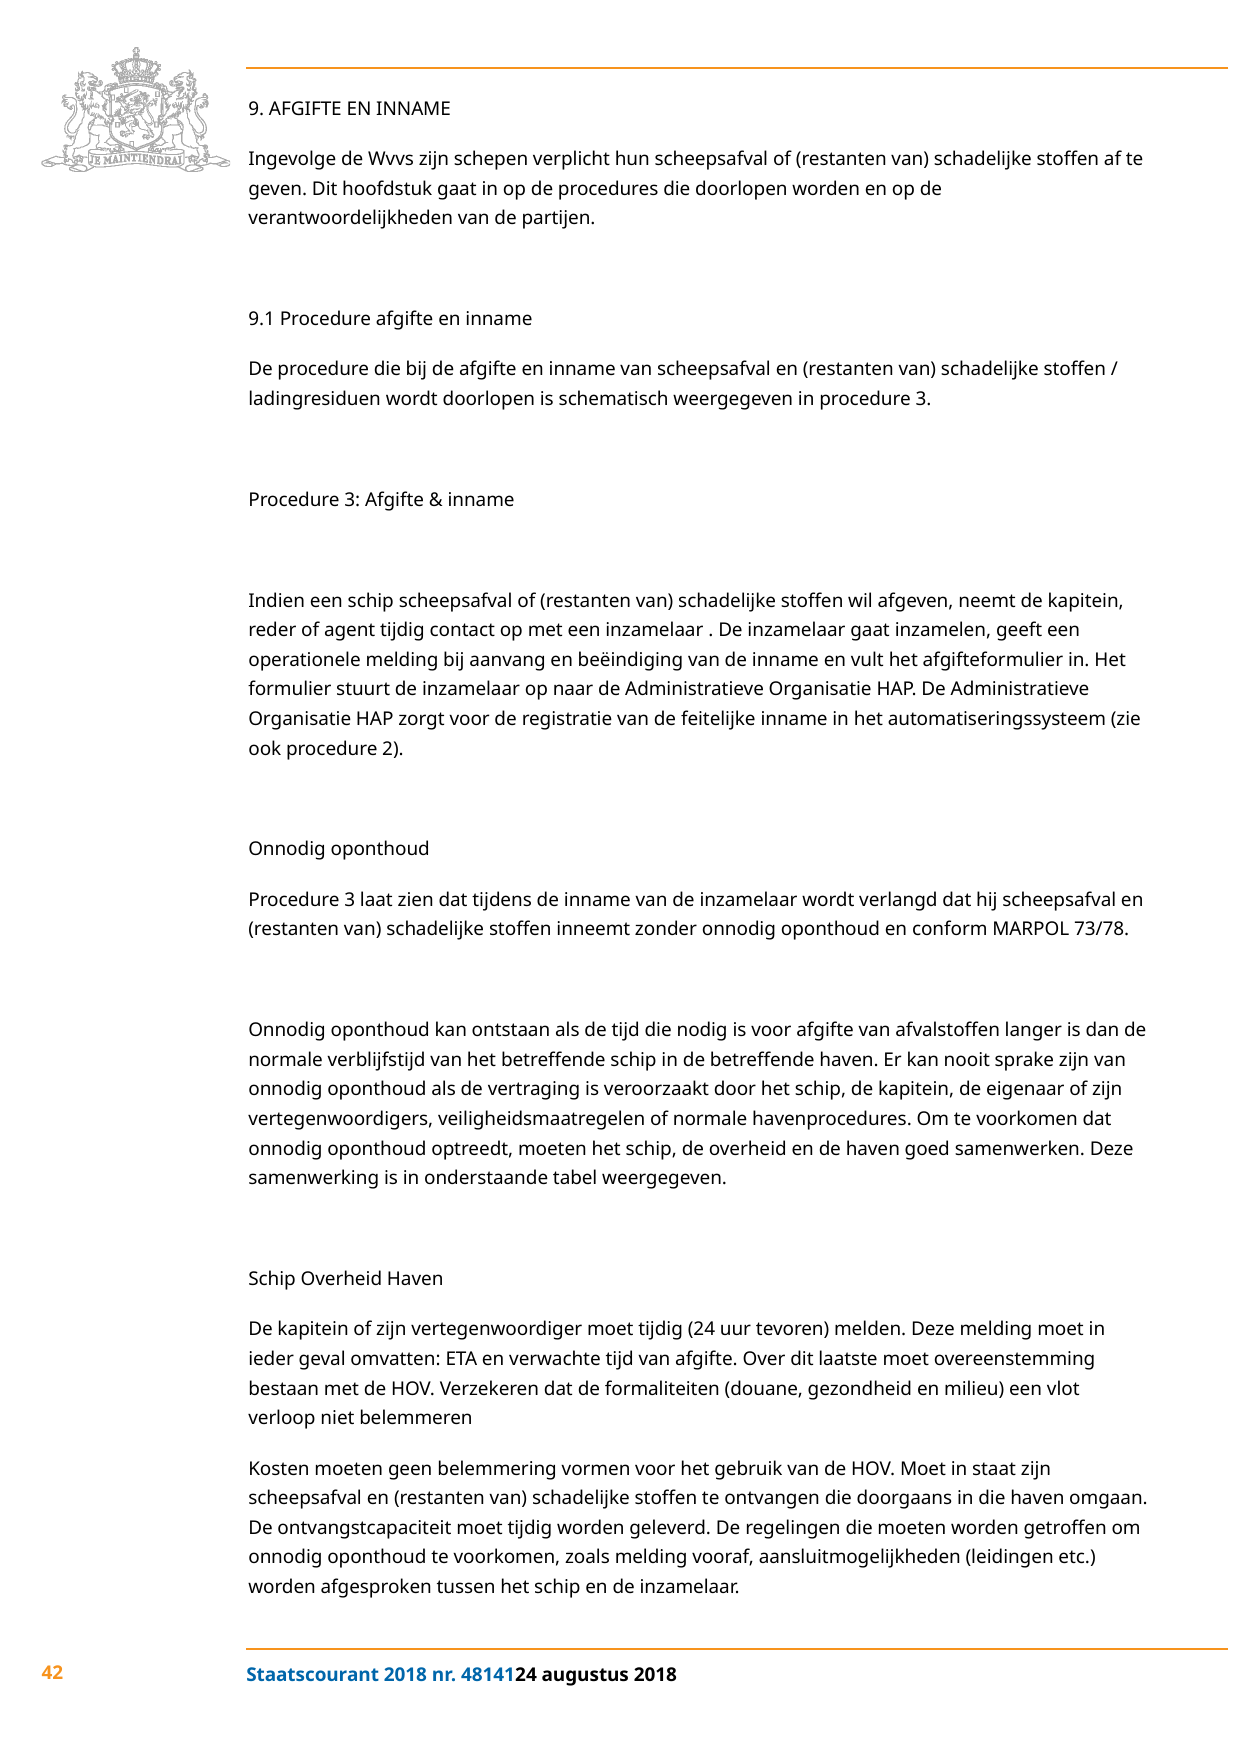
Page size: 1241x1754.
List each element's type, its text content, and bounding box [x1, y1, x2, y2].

text 9. AFGIFTE EN INNAME [248, 95, 1152, 121]
text Onnodig oponthoud [248, 836, 1152, 861]
text 9.1 Procedure afgifte en inname [248, 305, 1152, 331]
text Ingevolge de Wvvs zijn schepen verplicht hun scheepsafval of (restanten van) schadelijke stoffen af te geven. Dit hoofdstuk gaat in op de procedures die doorlopen worden en op de verantwoordelijkheden van de partijen. [248, 145, 1152, 230]
text Indien een schip scheepsafval of (restanten van) schadelijke stoffen wil afgeven, neemt de kapitein, reder of agent tijdig contact op met een inzamelaar . De inzamelaar gaat inzamelen, geeft een operationele melding bij aanvang en beëindiging van de inname en vult het afgifteformulier in. Het formulier stuurt de inzamelaar op naar de Administratieve Organisatie HAP. De Administratieve Organisatie HAP zorgt voor de registratie van de feitelijke inname in het automatiseringssysteem (zie ook procedure 2). [248, 587, 1152, 761]
text Procedure 3 laat zien dat tijdens de inname van de inzamelaar wordt verlangd dat hij scheepsafval en (restanten van) schadelijke stoffen inneemt zonder onnodig oponthoud en conform MARPOL 73/78. [248, 886, 1152, 941]
text Procedure 3: Afgifte & inname [248, 486, 1152, 512]
text Kosten moeten geen belemmering vormen voor het gebruik van de HOV. Moet in staat zijn scheepsafval en (restanten van) schadelijke stoffen te ontvangen die doorgaans in die haven omgaan. De ontvangstcapaciteit moet tijdig worden geleverd. De regelingen die moeten worden getroffen om onnodig oponthoud te voorkomen, zoals melding vooraf, aansluitmogelijkheden (leidingen etc.) worden afgesproken tussen het schip en de inzamelaar. [248, 1455, 1152, 1599]
text De kapitein of zijn vertegenwoordiger moet tijdig (24 uur tevoren) melden. Deze melding moet in ieder geval omvatten: ETA en verwachte tijd van afgifte. Over dit laatste moet overeenstemming bestaan met de HOV. Verzekeren dat de formaliteiten (douane, gezondheid en milieu) een vlot verloop niet belemmeren [248, 1316, 1152, 1430]
text Onnodig oponthoud kan ontstaan als de tijd die nodig is voor afgifte van afvalstoffen langer is dan de normale verblijfstijd van het betreffende schip in de betreffende haven. Er kan nooit sprake zijn van onnodig oponthoud als de vertraging is veroorzaakt door het schip, de kapitein, de eigenaar of zijn vertegenwoordigers, veiligheidsmaatregelen of normale havenprocedures. Om te voorkomen dat onnodig oponthoud optreedt, moeten het schip, de overheid en de haven goed samenwerken. Deze samenwerking is in onderstaande tabel weergegeven. [248, 1016, 1152, 1190]
picture [41, 47, 231, 172]
text Schip Overheid Haven [248, 1265, 1152, 1291]
text De procedure die bij de afgifte en inname van scheepsafval en (restanten van) schadelijke stoffen / ladingresiduen wordt doorlopen is schematisch weergegeven in procedure 3. [248, 356, 1152, 411]
